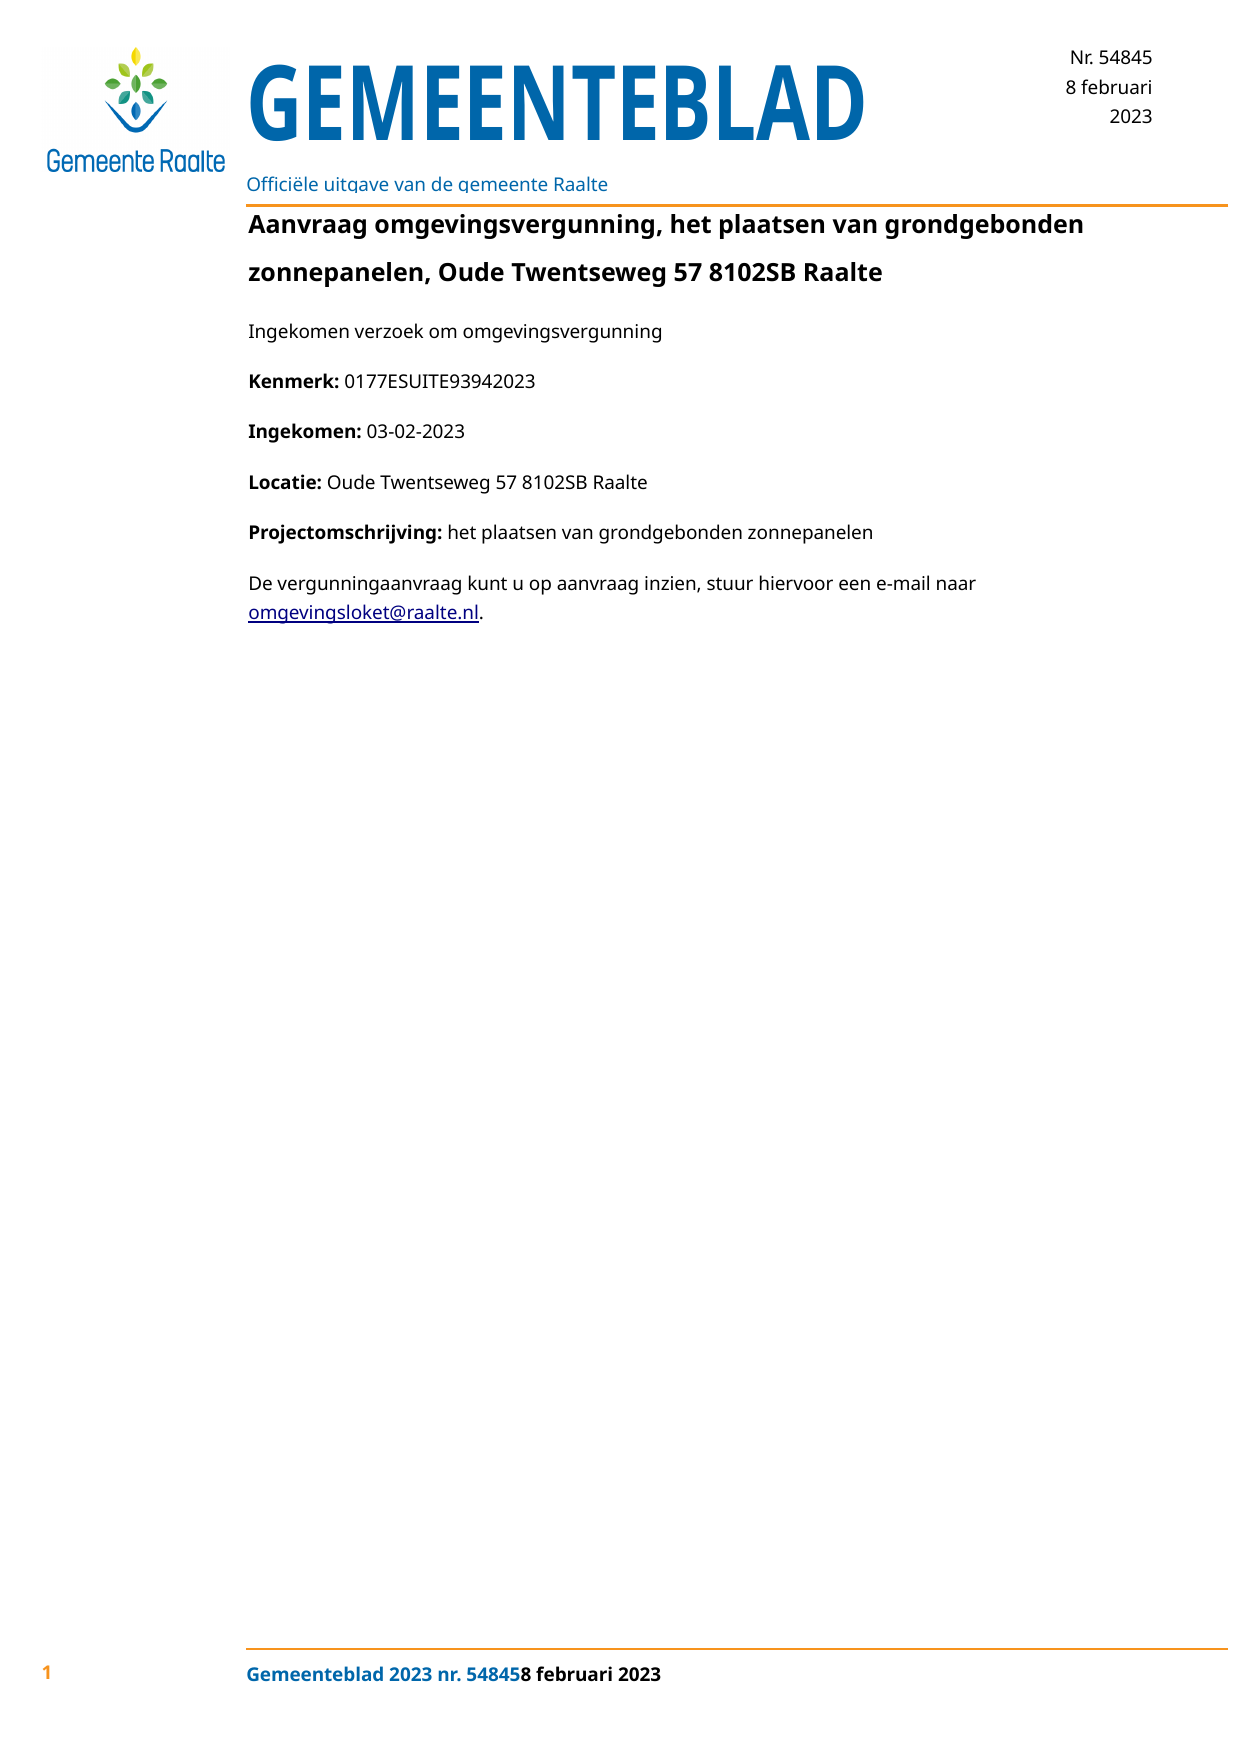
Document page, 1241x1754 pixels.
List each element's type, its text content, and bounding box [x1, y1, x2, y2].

text Locatie: Oude Twentseweg 57 8102SB Raalte [248, 469, 1152, 495]
picture [41, 47, 231, 172]
text Projectomschrijving: het plaatsen van grondgebonden zonnepanelen [248, 519, 1152, 545]
text Ingekomen verzoek om omgevingsvergunning [248, 318, 1152, 344]
text Kenmerk: 0177ESUITE93942023 [248, 368, 1152, 394]
text Aanvraag omgevingsvergunning, het plaatsen van grondgebonden zonnepanelen, Oude Twentseweg 57 8102SB Raalte [248, 207, 1152, 288]
text De vergunningaanvraag kunt u op aanvraag inzien, stuur hiervoor een e-mail naar omgevingsloket@raalte.nl. [248, 570, 1152, 625]
text Ingekomen: 03-02-2023 [248, 419, 1152, 444]
